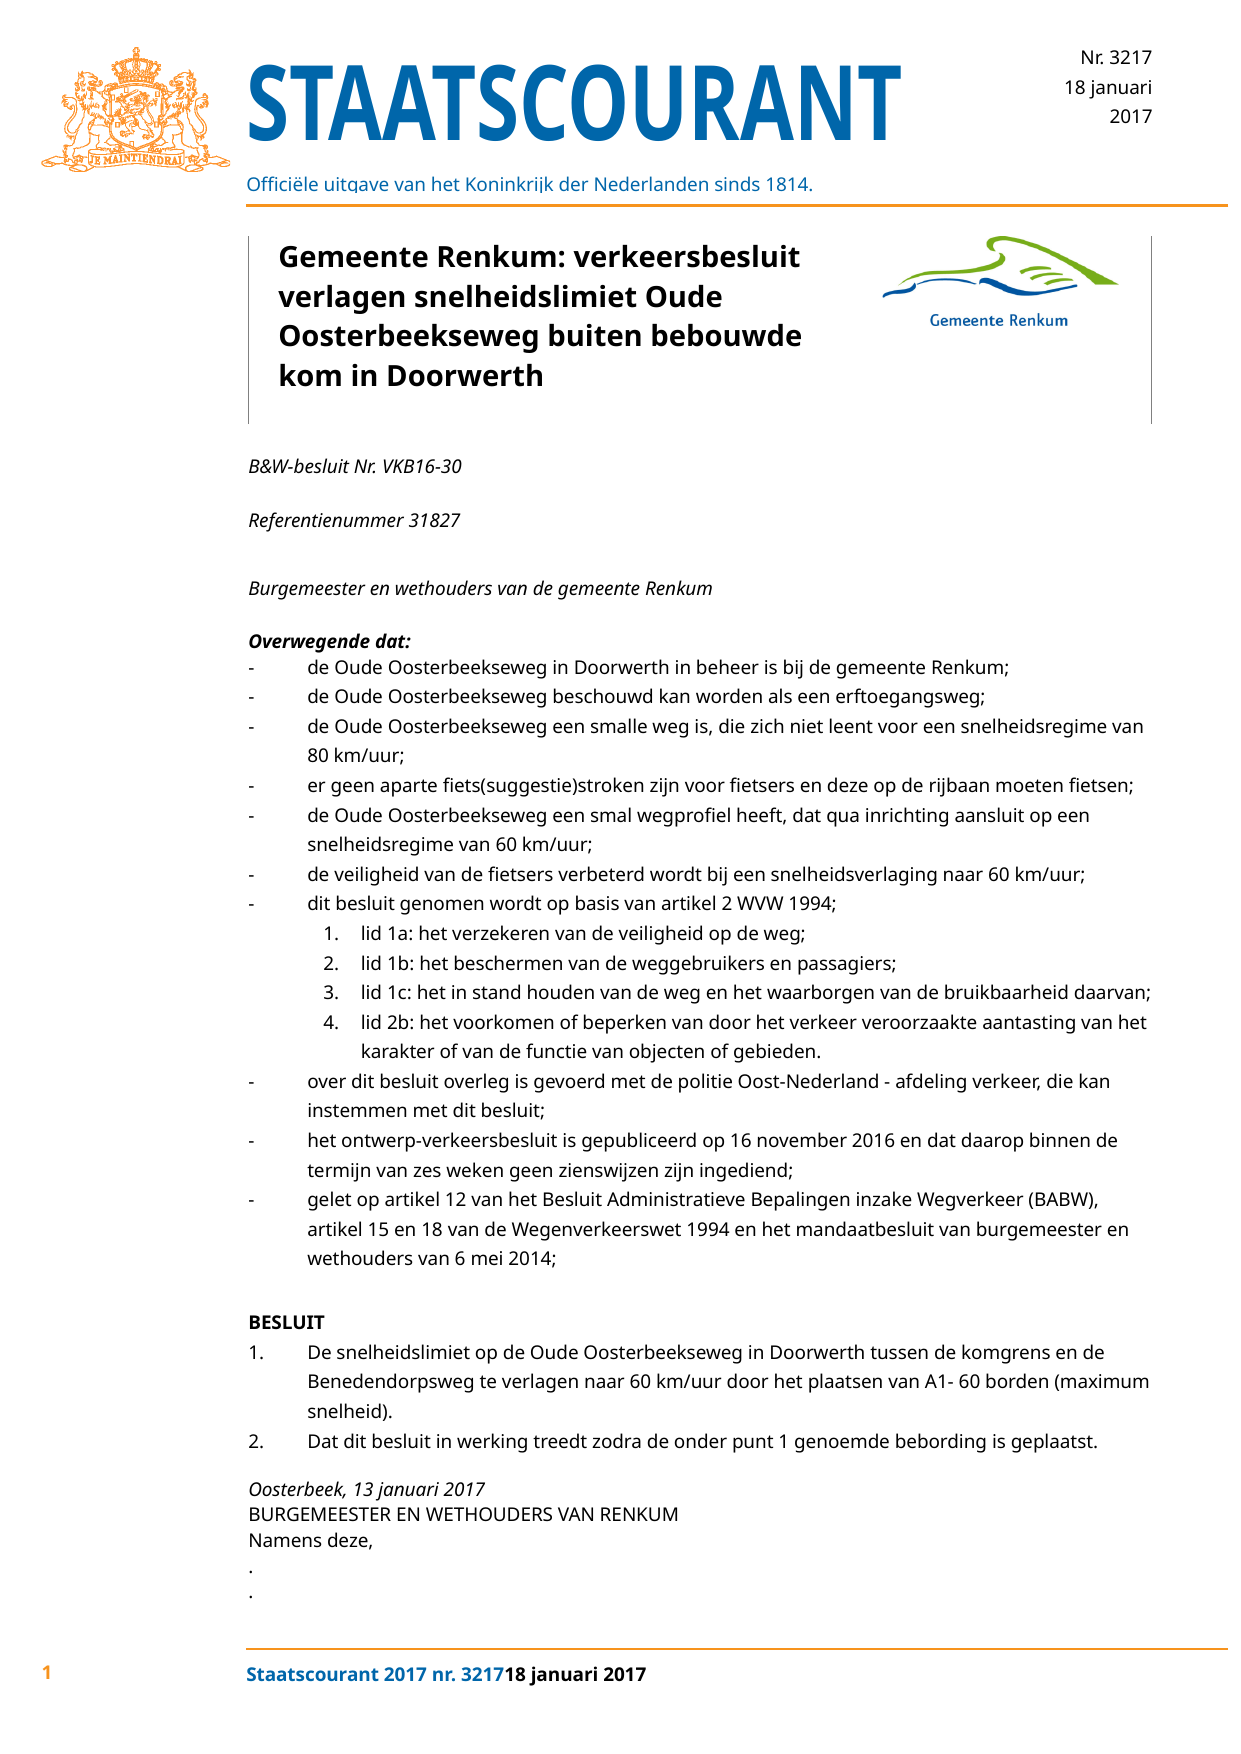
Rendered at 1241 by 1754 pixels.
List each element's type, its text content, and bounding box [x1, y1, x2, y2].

list er geen aparte fiets(suggestie)stroken zijn voor fietsers en deze op de rijbaan moeten fietsen; [248, 772, 1152, 798]
list lid 1c: het in stand houden van de weg en het waarborgen van de bruikbaarheid daarvan; [323, 979, 1152, 1005]
list dit besluit genomen wordt op basis van artikel 2 WVW 1994; [248, 891, 1152, 916]
list gelet op artikel 12 van het Besluit Administratieve Bepalingen inzake Wegverkeer (BABW), artikel 15 en 18 van de Wegenverkeerswet 1994 en het mandaatbesluit van burgemeester en wethouders van 6 mei 2014; [248, 1186, 1152, 1271]
text Oosterbeek, 13 januari 2017 [248, 1476, 1152, 1501]
text BESLUIT [248, 1309, 1152, 1335]
list lid 2b: het voorkomen of beperken van door het verkeer veroorzaakte aantasting van het karakter of van de functie van objecten of gebieden. [323, 1009, 1152, 1064]
text Burgemeester en wethouders van de gemeente Renkum [248, 575, 1152, 601]
text Overwegende dat: [248, 628, 1152, 654]
picture [882, 236, 1119, 326]
text . [248, 1579, 1152, 1604]
text Namens deze, [248, 1527, 1152, 1553]
list het ontwerp-verkeersbesluit is gepubliceerd op 16 november 2016 en dat daarop binnen de termijn van zes weken geen zienswijzen zijn ingediend; [248, 1127, 1152, 1183]
list de Oude Oosterbeekseweg een smalle weg is, die zich niet leent voor een snelheidsregime van 80 km/uur; [248, 713, 1152, 768]
table_header [850, 236, 1151, 424]
text B&W-besluit Nr. VKB16-30 [248, 454, 1152, 479]
list lid 1b: het beschermen van de weggebruikers en passagiers; [323, 950, 1152, 976]
text BURGEMEESTER EN WETHOUDERS VAN RENKUM [248, 1501, 1152, 1527]
list De snelheidslimiet op de Oude Oosterbeekseweg in Doorwerth tussen de komgrens en de Benedendorpsweg te verlagen naar 60 km/uur door het plaatsen van A1- 60 borden (maximum snelheid). [248, 1339, 1152, 1424]
list de Oude Oosterbeekseweg beschouwd kan worden als een erftoegangsweg; [248, 683, 1152, 709]
list over dit besluit overleg is gevoerd met de politie Oost-Nederland - afdeling verkeer, die kan instemmen met dit besluit; [248, 1068, 1152, 1123]
list de veiligheid van de fietsers verbeterd wordt bij een snelheidsverlaging naar 60 km/uur; [248, 861, 1152, 887]
list Dat dit besluit in werking treedt zodra de onder punt 1 genoemde bebording is geplaatst. [248, 1428, 1152, 1454]
list de Oude Oosterbeekseweg een smal wegprofiel heeft, dat qua inrichting aansluit op een snelheidsregime van 60 km/uur; [248, 802, 1152, 857]
table_header Gemeente Renkum: verkeersbesluit verlagen snelheidslimiet Oude Oosterbeekseweg buiten bebouwde kom in Doorwerth [249, 236, 850, 424]
text . [248, 1553, 1152, 1579]
picture [41, 47, 231, 172]
text Referentienummer 31827 [248, 508, 1152, 533]
list lid 1a: het verzekeren van de veiligheid op de weg; [323, 920, 1152, 946]
list de Oude Oosterbeekseweg in Doorwerth in beheer is bij de gemeente Renkum; [248, 654, 1152, 680]
